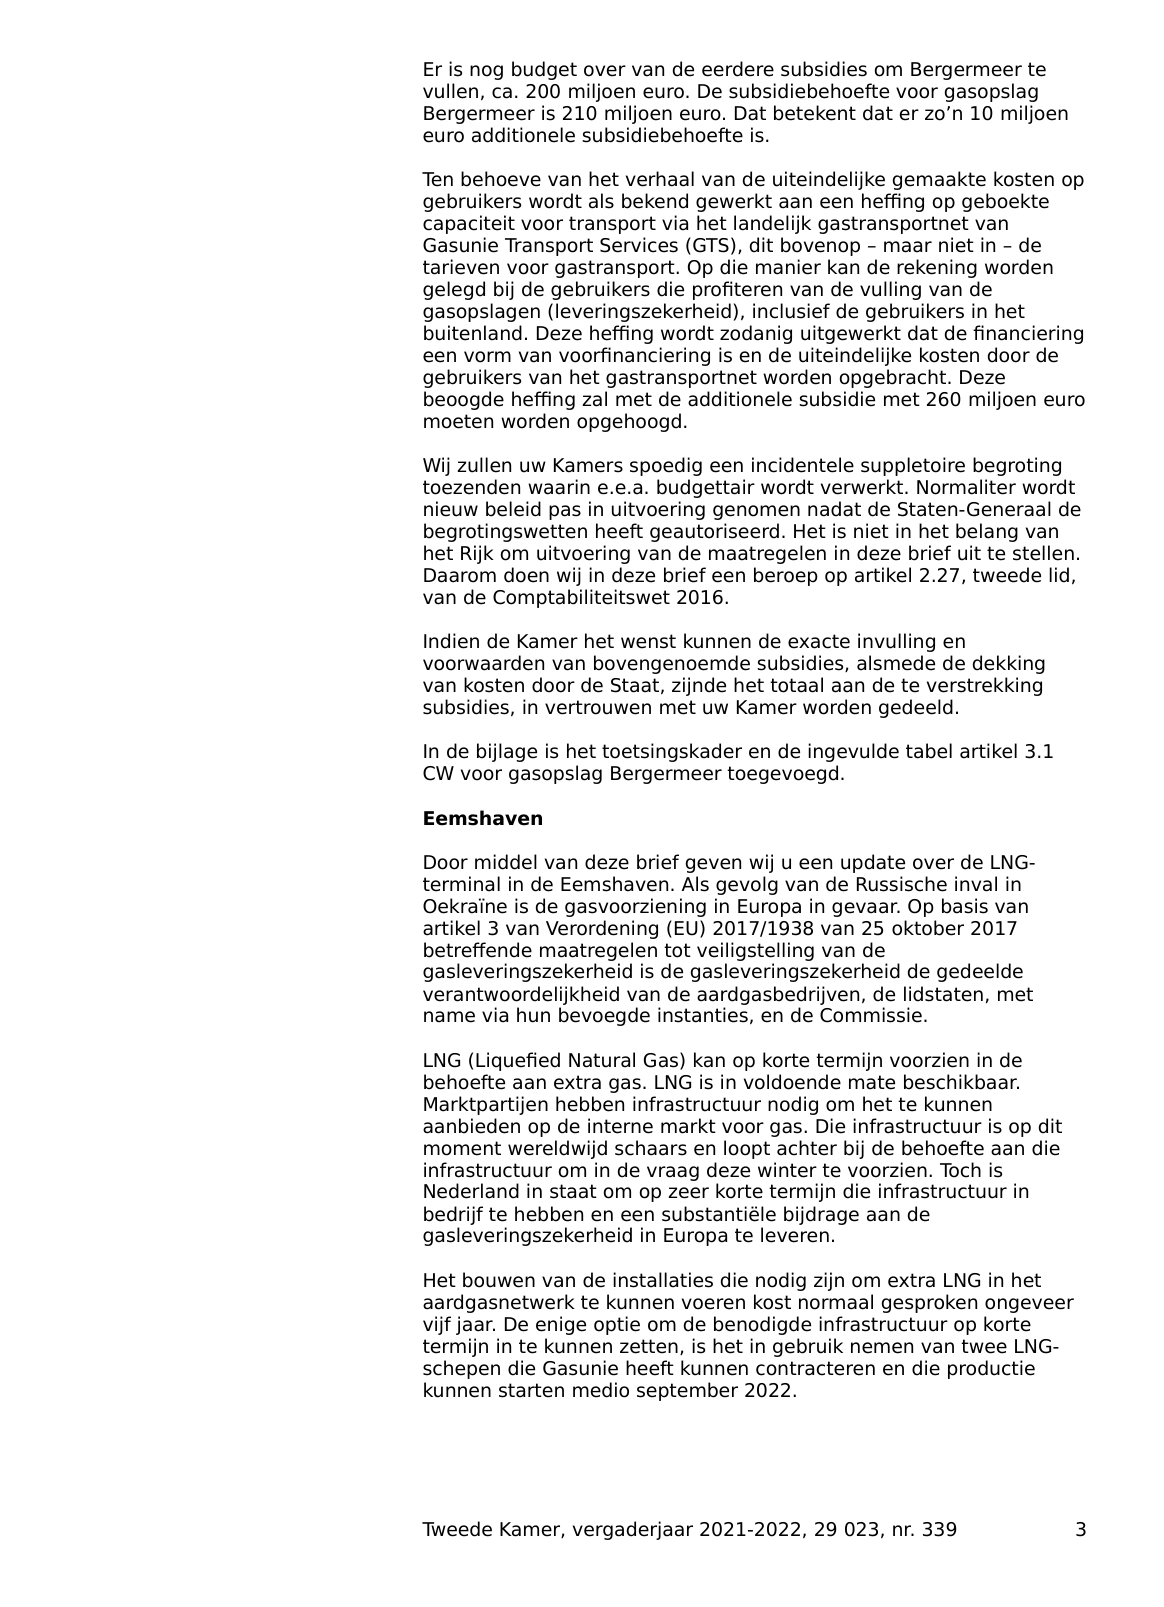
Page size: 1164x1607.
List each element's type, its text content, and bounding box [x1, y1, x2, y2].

text Het bouwen van de installaties die nodig zijn om extra LNG in het aardgasnetwerk te kunnen voeren kost normaal gesproken ongeveer vijf jaar. De enige optie om de benodigde infrastructuur op korte termijn in te kunnen zetten, is het in gebruik nemen van twee LNG-schepen die Gasunie heeft kunnen contracteren en die productie kunnen starten medio september 2022. [422, 1269, 1087, 1401]
text In de bijlage is het toetsingskader en de ingevulde tabel artikel 3.1 CW voor gasopslag Bergermeer toegevoegd. [422, 741, 1087, 785]
text Ten behoeve van het verhaal van de uiteindelijke gemaakte kosten op gebruikers wordt als bekend gewerkt aan een heffing op geboekte capaciteit voor transport via het landelijk gastransportnet van Gasunie Transport Services (GTS), dit bovenop – maar niet in – de tarieven voor gastransport. Op die manier kan de rekening worden gelegd bij de gebruikers die profiteren van de vulling van de gasopslagen (leveringszekerheid), inclusief de gebruikers in het buitenland. Deze heffing wordt zodanig uitgewerkt dat de financiering een vorm van voorfinanciering is en de uiteindelijke kosten door de gebruikers van het gastransportnet worden opgebracht. Deze beoogde heffing zal met de additionele subsidie met 260 miljoen euro moeten worden opgehoogd. [422, 169, 1087, 433]
subtitle Eemshaven [422, 807, 1087, 829]
text Indien de Kamer het wenst kunnen de exacte invulling en voorwaarden van bovengenoemde subsidies, alsmede de dekking van kosten door de Staat, zijnde het totaal aan de te verstrekking subsidies, in vertrouwen met uw Kamer worden gedeeld. [422, 631, 1087, 719]
text Er is nog budget over van de eerdere subsidies om Bergermeer te vullen, ca. 200 miljoen euro. De subsidiebehoefte voor gasopslag Bergermeer is 210 miljoen euro. Dat betekent dat er zo’n 10 miljoen euro additionele subsidiebehoefte is. [422, 59, 1087, 147]
text LNG (Liquefied Natural Gas) kan op korte termijn voorzien in de behoefte aan extra gas. LNG is in voldoende mate beschikbaar. Marktpartijen hebben infrastructuur nodig om het te kunnen aanbieden op de interne markt voor gas. Die infrastructuur is op dit moment wereldwijd schaars en loopt achter bij de behoefte aan die infrastructuur om in de vraag deze winter te voorzien. Toch is Nederland in staat om op zeer korte termijn die infrastructuur in bedrijf te hebben en een substantiële bijdrage aan de gasleveringszekerheid in Europa te leveren. [422, 1049, 1087, 1247]
text Wij zullen uw Kamers spoedig een incidentele suppletoire begroting toezenden waarin e.e.a. budgettair wordt verwerkt. Normaliter wordt nieuw beleid pas in uitvoering genomen nadat de Staten-Generaal de begrotingswetten heeft geautoriseerd. Het is niet in het belang van het Rijk om uitvoering van de maatregelen in deze brief uit te stellen. Daarom doen wij in deze brief een beroep op artikel 2.27, tweede lid, van de Comptabiliteitswet 2016. [422, 455, 1087, 609]
text Door middel van deze brief geven wij u een update over de LNG-terminal in de Eemshaven. Als gevolg van de Russische inval in Oekraïne is de gasvoorziening in Europa in gevaar. Op basis van artikel 3 van Verordening (EU) 2017/1938 van 25 oktober 2017 betreffende maatregelen tot veiligstelling van de gasleveringszekerheid is de gasleveringszekerheid de gedeelde verantwoordelijkheid van de aardgasbedrijven, de lidstaten, met name via hun bevoegde instanties, en de Commissie. [422, 852, 1087, 1027]
